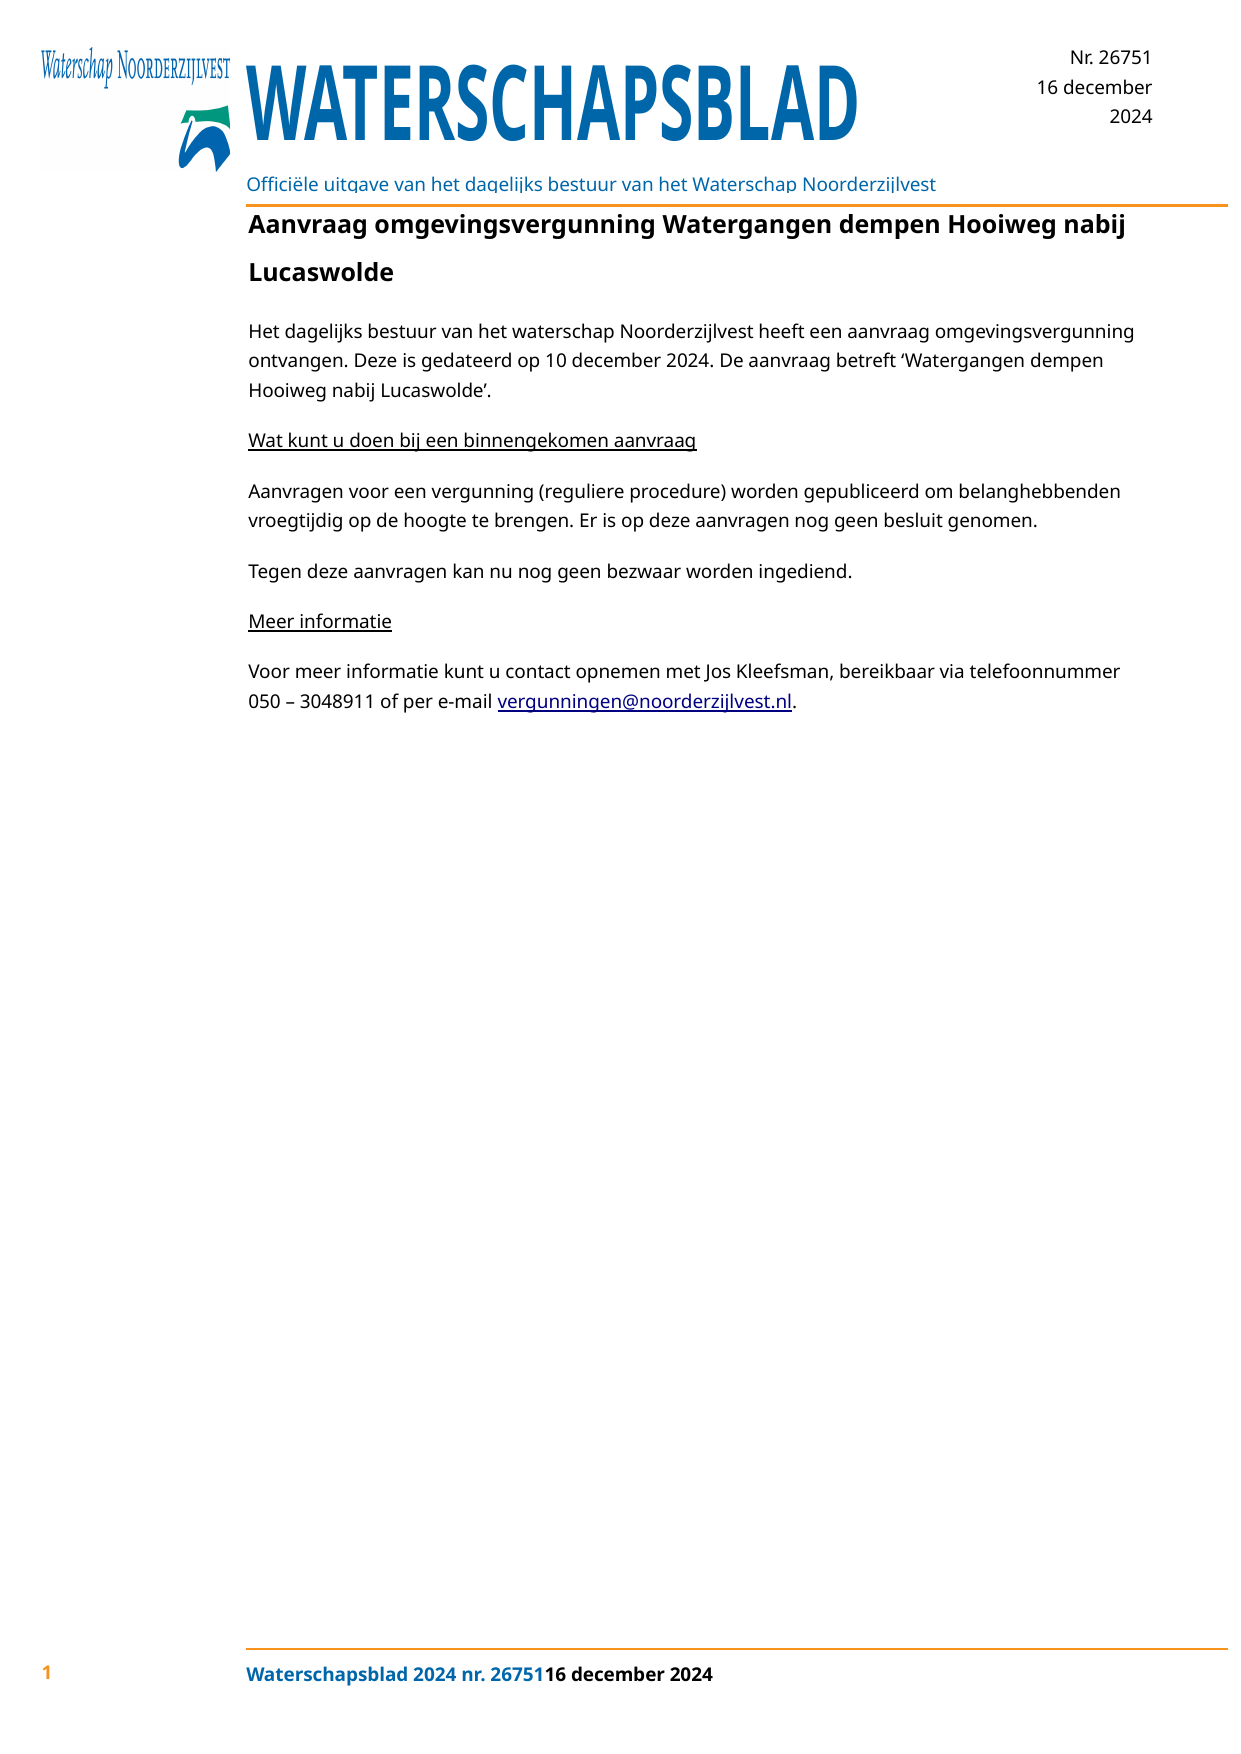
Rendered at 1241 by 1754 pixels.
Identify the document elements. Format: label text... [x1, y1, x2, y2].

text Voor meer informatie kunt u contact opnemen met Jos Kleefsman, bereikbaar via telefoonnummer 050 – 3048911 of per e-mail vergunningen@noorderzijlvest.nl. [248, 659, 1152, 714]
text Meer informatie [248, 608, 1152, 634]
text Tegen deze aanvragen kan nu nog geen bezwaar worden ingediend. [248, 558, 1152, 584]
picture [41, 47, 231, 172]
text Aanvragen voor een vergunning (reguliere procedure) worden gepubliceerd om belanghebbenden vroegtijdig op de hoogte te brengen. Er is op deze aanvragen nog geen besluit genomen. [248, 478, 1152, 533]
text Aanvraag omgevingsvergunning Watergangen dempen Hooiweg nabij Lucaswolde [248, 207, 1152, 288]
text Wat kunt u doen bij een binnengekomen aanvraag [248, 427, 1152, 453]
text Het dagelijks bestuur van het waterschap Noorderzijlvest heeft een aanvraag omgevingsvergunning ontvangen. Deze is gedateerd op 10 december 2024. De aanvraag betreft ‘Watergangen dempen Hooiweg nabij Lucaswolde’. [248, 318, 1152, 403]
